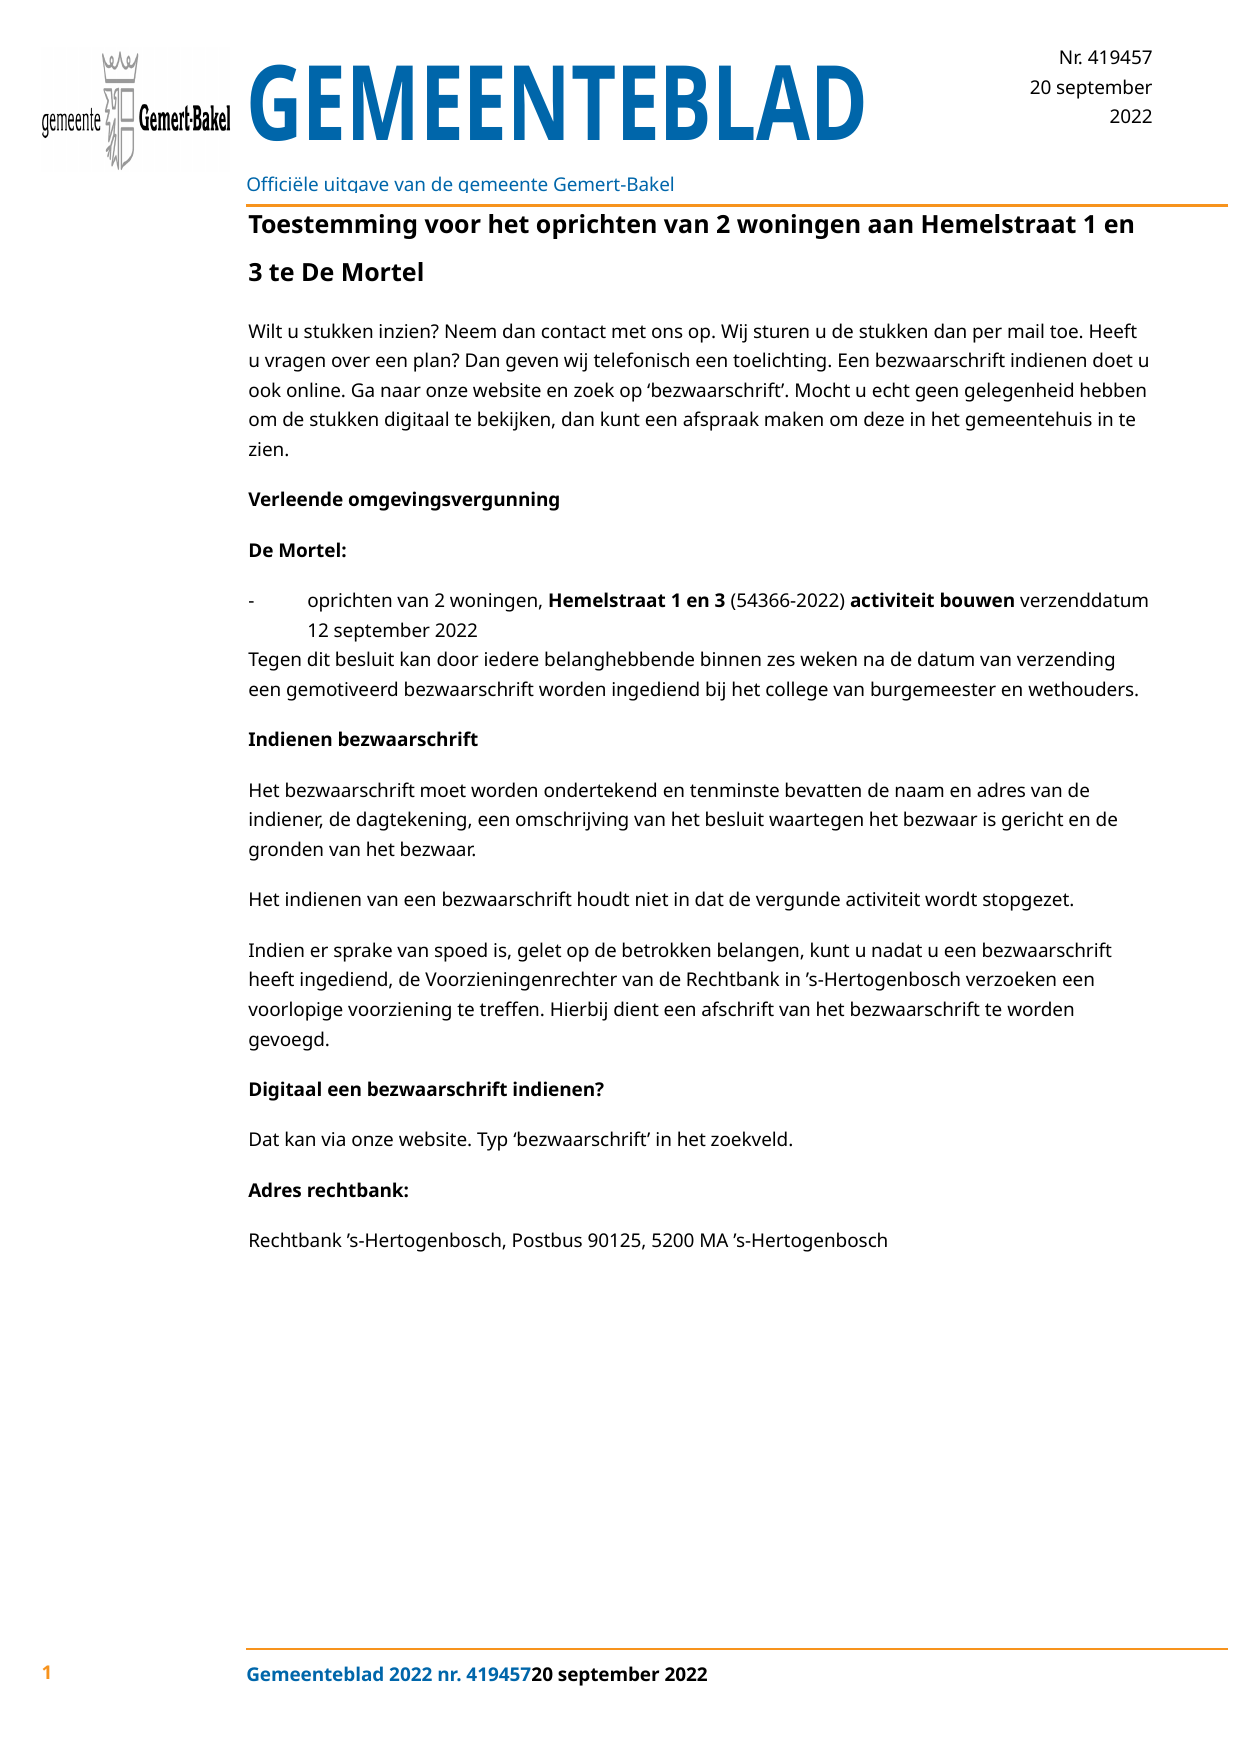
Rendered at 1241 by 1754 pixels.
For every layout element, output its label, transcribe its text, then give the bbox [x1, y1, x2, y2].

text De Mortel: [248, 537, 1152, 563]
text Dat kan via onze website. Typ ‘bezwaarschrift’ in het zoekveld. [248, 1127, 1152, 1152]
picture [41, 47, 231, 172]
text Verleende omgevingsvergunning [248, 487, 1152, 512]
list oprichten van 2 woningen, Hemelstraat 1 en 3 (54366-2022) activiteit bouwen verzenddatum 12 september 2022 [248, 587, 1152, 643]
text Adres rechtbank: [248, 1177, 1152, 1203]
text Indien er sprake van spoed is, gelet op de betrokken belangen, kunt u nadat u een bezwaarschrift heeft ingediend, de Voorzieningenrechter van de Rechtbank in ’s-Hertogenbosch verzoeken een voorlopige voorziening te treffen. Hierbij dient een afschrift van het bezwaarschrift te worden gevoegd. [248, 937, 1152, 1052]
text Het bezwaarschrift moet worden ondertekend en tenminste bevatten de naam en adres van de indiener, de dagtekening, een omschrijving van het besluit waartegen het bezwaar is gericht en de gronden van het bezwaar. [248, 777, 1152, 862]
text Wilt u stukken inzien? Neem dan contact met ons op. Wij sturen u de stukken dan per mail toe. Heeft u vragen over een plan? Dan geven wij telefonisch een toelichting. Een bezwaarschrift indienen doet u ook online. Ga naar onze website en zoek op ‘bezwaarschrift’. Mocht u echt geen gelegenheid hebben om de stukken digitaal te bekijken, dan kunt een afspraak maken om deze in het gemeentehuis in te zien. [248, 318, 1152, 462]
text Rechtbank ’s-Hertogenbosch, Postbus 90125, 5200 MA ’s-Hertogenbosch [248, 1227, 1152, 1253]
text Indienen bezwaarschrift [248, 727, 1152, 752]
text Toestemming voor het oprichten van 2 woningen aan Hemelstraat 1 en 3 te De Mortel [248, 207, 1152, 288]
text Het indienen van een bezwaarschrift houdt niet in dat de vergunde activiteit wordt stopgezet. [248, 887, 1152, 912]
text Digitaal een bezwaarschrift indienen? [248, 1076, 1152, 1102]
text Tegen dit besluit kan door iedere belanghebbende binnen zes weken na de datum van verzending een gemotiveerd bezwaarschrift worden ingediend bij het college van burgemeester en wethouders. [248, 647, 1152, 702]
